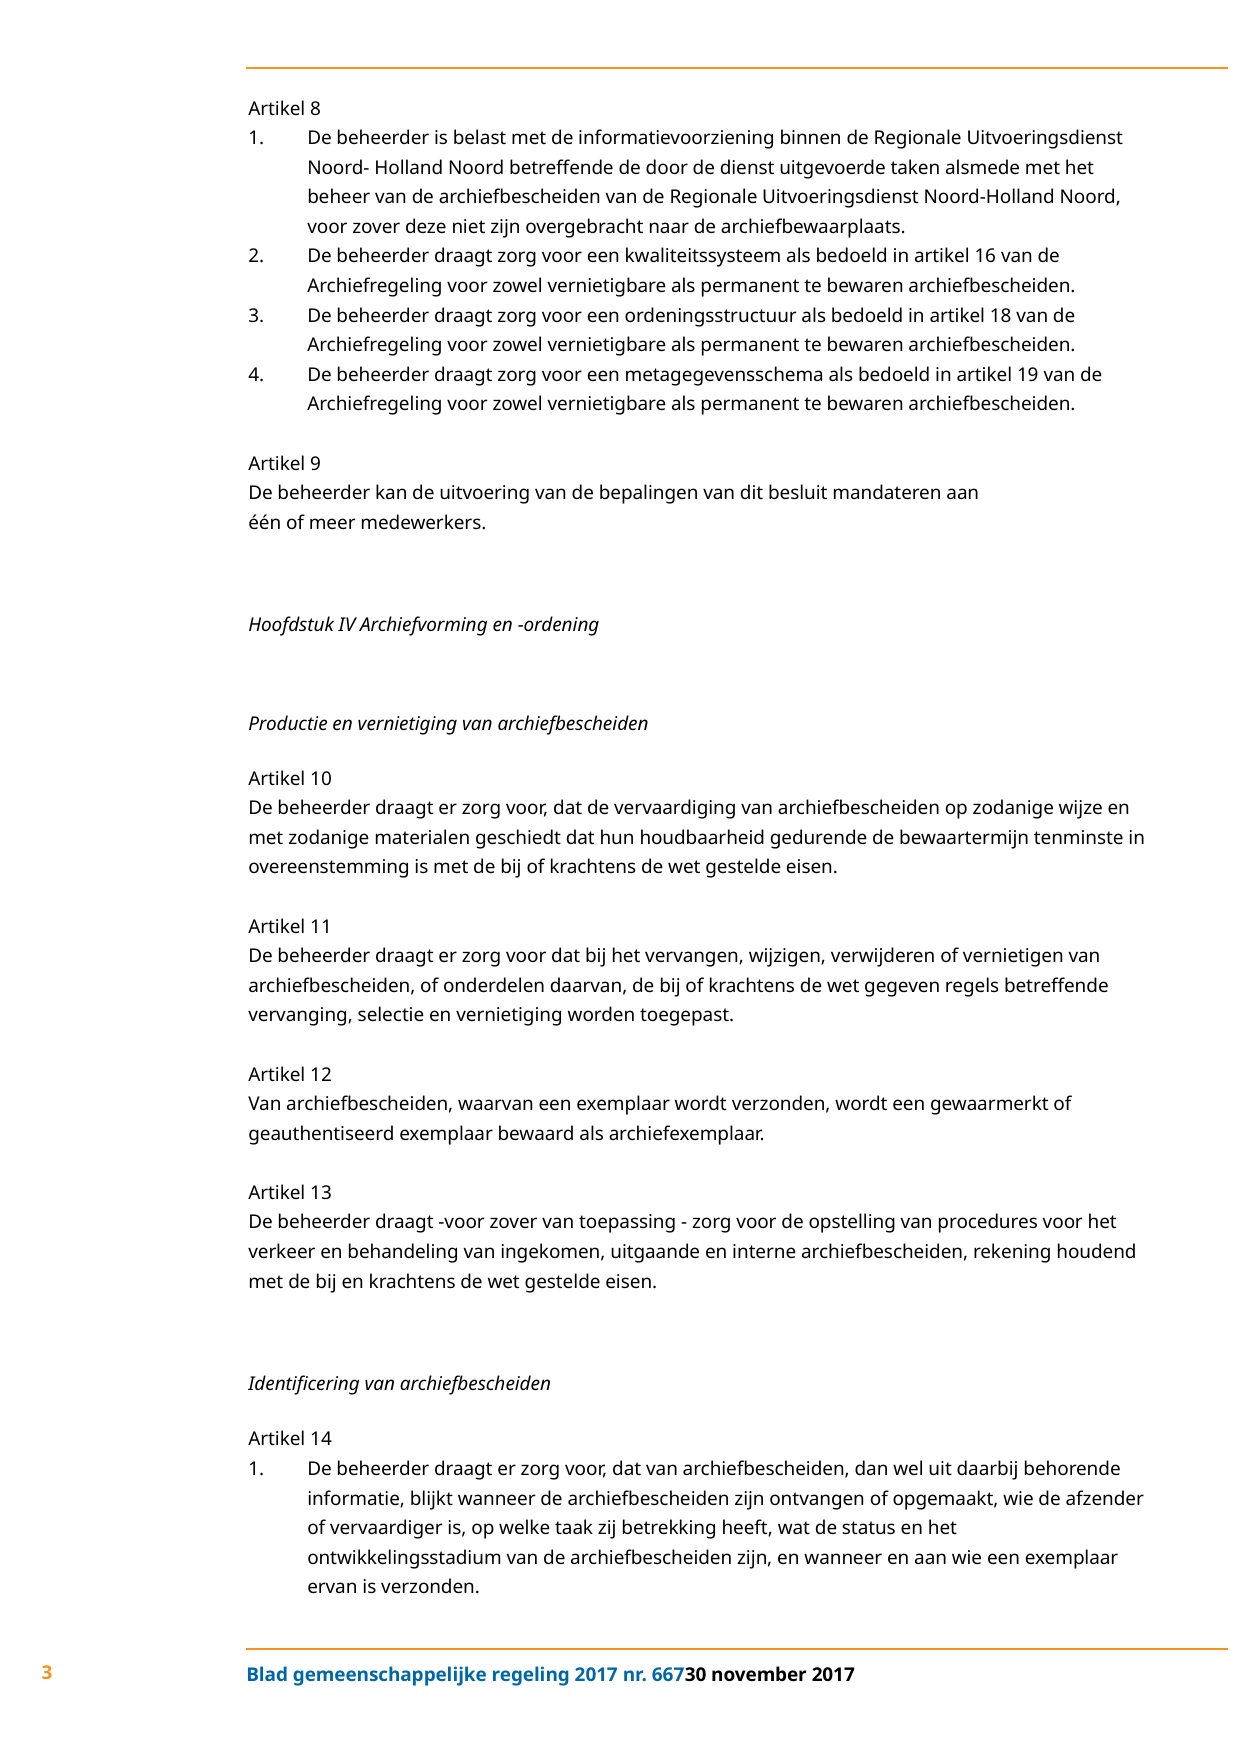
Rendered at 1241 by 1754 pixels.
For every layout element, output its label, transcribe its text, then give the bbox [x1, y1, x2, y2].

text Artikel 12 [248, 1061, 1152, 1087]
list De beheerder draagt zorg voor een metagegevensschema als bedoeld in artikel 19 van de Archiefregeling voor zowel vernietigbare als permanent te bewaren archiefbescheiden. [248, 361, 1152, 416]
list De beheerder draagt zorg voor een kwaliteitssysteem als bedoeld in artikel 16 van de Archiefregeling voor zowel vernietigbare als permanent te bewaren archiefbescheiden. [248, 243, 1152, 298]
text Artikel 11 [248, 913, 1152, 939]
text De beheerder draagt -voor zover van toepassing - zorg voor de opstelling van procedures voor het verkeer en behandeling van ingekomen, uitgaande en interne archiefbescheiden, rekening houdend met de bij en krachtens de wet gestelde eisen. [248, 1209, 1152, 1294]
text De beheerder kan de uitvoering van de bepalingen van dit besluit mandateren aan [248, 479, 1152, 505]
text Artikel 13 [248, 1179, 1152, 1205]
list De beheerder is belast met de informatievoorziening binnen de Regionale Uitvoeringsdienst Noord- Holland Noord betreffende de door de dienst uitgevoerde taken alsmede met het beheer van de archiefbescheiden van de Regionale Uitvoeringsdienst Noord-Holland Noord, voor zover deze niet zijn overgebracht naar de archiefbewaarplaats. [248, 124, 1152, 239]
text Artikel 14 [248, 1426, 1152, 1451]
text Artikel 10 [248, 765, 1152, 791]
picture [41, 47, 231, 172]
text Hoofdstuk IV Archiefvorming en -ordening [248, 611, 1152, 637]
text Artikel 8 [248, 95, 1152, 121]
text Artikel 9 [248, 450, 1152, 476]
text één of meer medewerkers. [248, 509, 1152, 535]
text Identificering van archiefbescheiden [248, 1370, 1152, 1396]
text Van archiefbescheiden, waarvan een exemplaar wordt verzonden, wordt een gewaarmerkt of geauthentiseerd exemplaar bewaard als archiefexemplaar. [248, 1090, 1152, 1146]
text De beheerder draagt er zorg voor dat bij het vervangen, wijzigen, verwijderen of vernietigen van archiefbescheiden, of onderdelen daarvan, de bij of krachtens de wet gegeven regels betreffende vervanging, selectie en vernietiging worden toegepast. [248, 942, 1152, 1027]
list De beheerder draagt zorg voor een ordeningsstructuur als bedoeld in artikel 18 van de Archiefregeling voor zowel vernietigbare als permanent te bewaren archiefbescheiden. [248, 302, 1152, 357]
list De beheerder draagt er zorg voor, dat van archiefbescheiden, dan wel uit daarbij behorende informatie, blijkt wanneer de archiefbescheiden zijn ontvangen of opgemaakt, wie de afzender of vervaardiger is, op welke taak zij betrekking heeft, wat de status en het ontwikkelingsstadium van de archiefbescheiden zijn, en wanneer en aan wie een exemplaar ervan is verzonden. [248, 1455, 1152, 1599]
text Productie en vernietiging van archiefbescheiden [248, 710, 1152, 735]
text De beheerder draagt er zorg voor, dat de vervaardiging van archiefbescheiden op zodanige wijze en met zodanige materialen geschiedt dat hun houdbaarheid gedurende de bewaartermijn tenminste in overeenstemming is met de bij of krachtens de wet gestelde eisen. [248, 794, 1152, 879]
